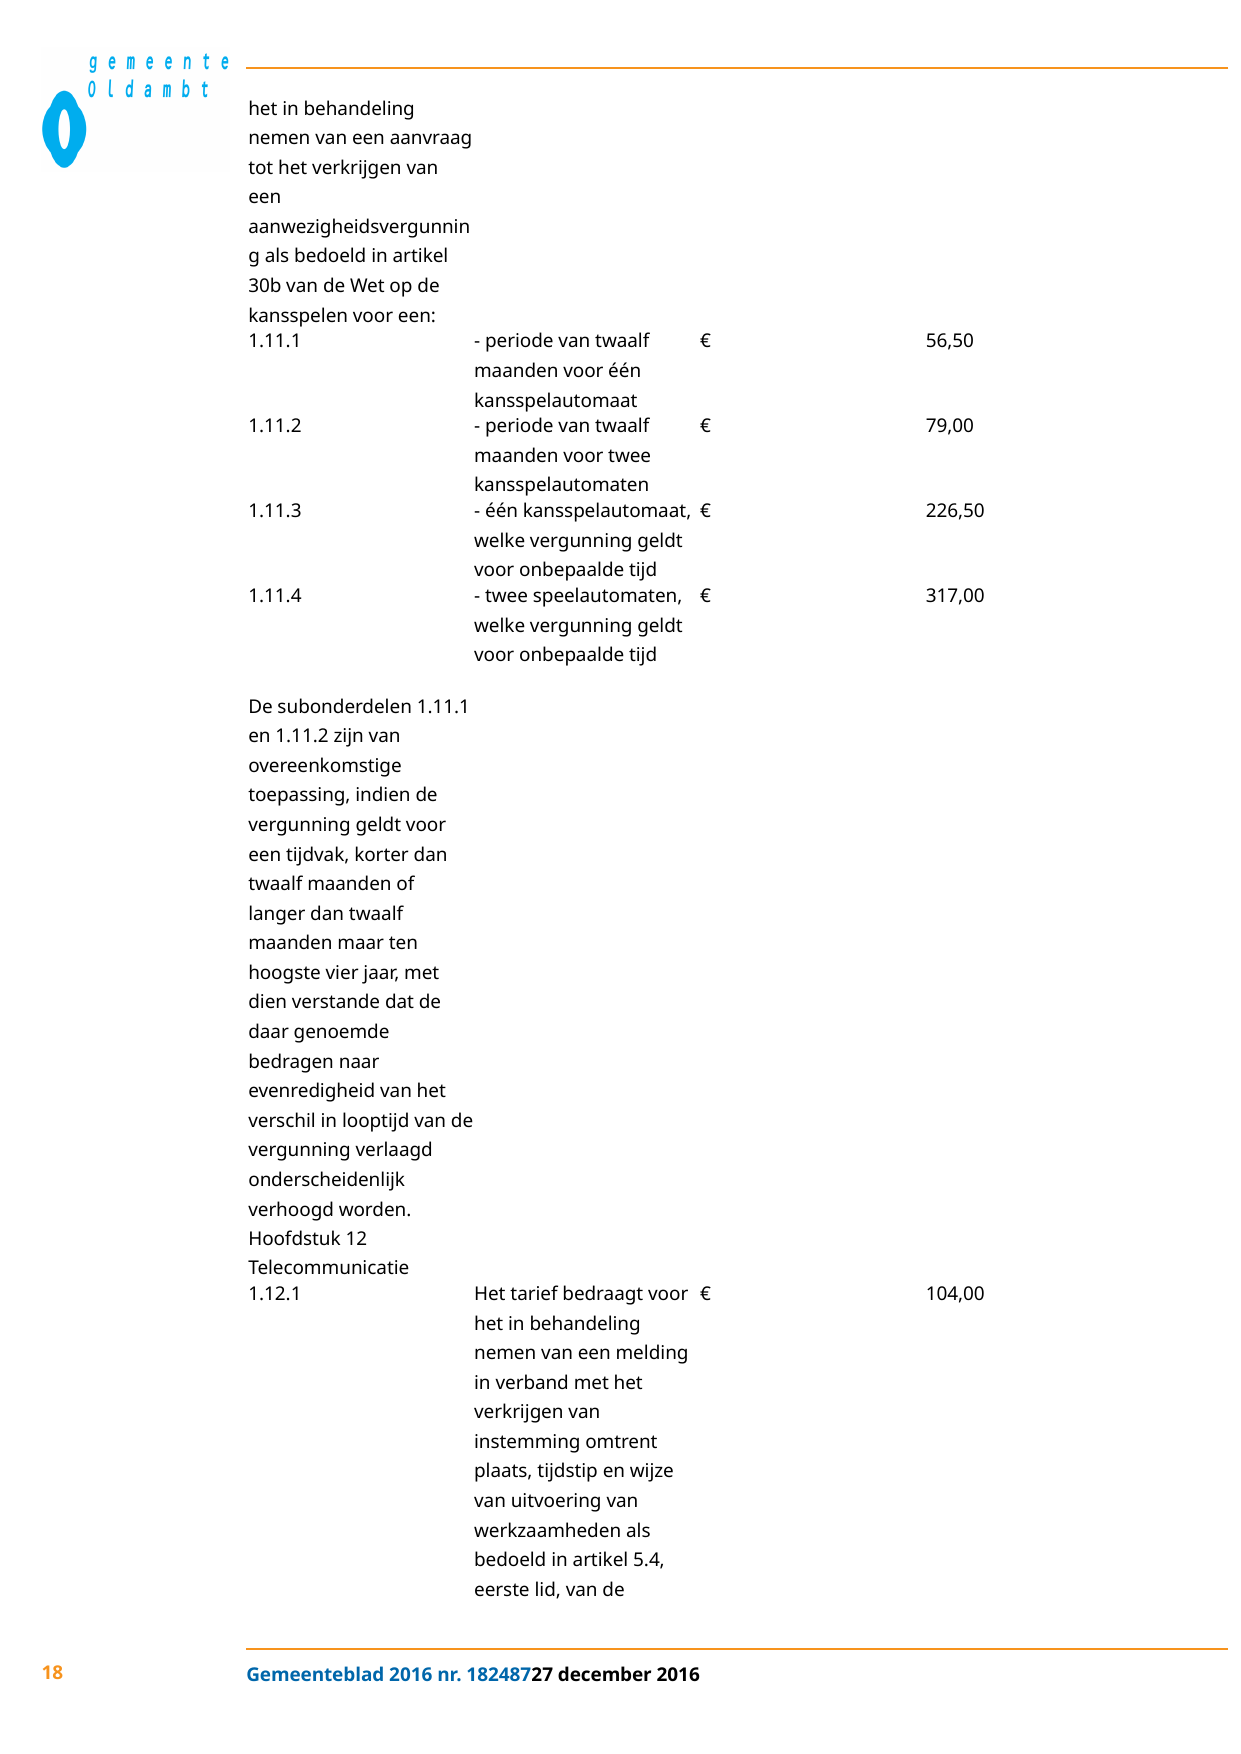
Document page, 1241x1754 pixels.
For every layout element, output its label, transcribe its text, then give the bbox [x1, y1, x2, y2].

table_cell [474, 667, 700, 693]
table_cell 104,00 [926, 1280, 1152, 1602]
table_header [700, 1225, 926, 1280]
table_cell 1.11.1 [248, 328, 474, 412]
table_cell [700, 693, 926, 1222]
table_cell 317,00 [926, 582, 1152, 667]
table_cell € [700, 328, 926, 412]
table_cell Het tarief bedraagt voor het in behandeling nemen van een melding in verband met het verkrijgen van instemming omtrent plaats, tijdstip en wijze van uitvoering van werkzaamheden als bedoeld in artikel 5.4, eerste lid, van de [474, 1280, 700, 1602]
table_cell 56,50 [926, 328, 1152, 412]
table_cell € [700, 582, 926, 667]
table_cell - één kansspelautomaat, welke vergunning geldt voor onbepaalde tijd [474, 498, 700, 582]
table_cell 1.11.4 [248, 582, 474, 667]
table_cell [474, 95, 700, 328]
table_cell [700, 667, 926, 693]
table_cell [926, 667, 1152, 693]
table_cell 226,50 [926, 498, 1152, 582]
table_header Hoofdstuk 12 Telecommunicatie [248, 1225, 474, 1280]
table_cell € [700, 413, 926, 497]
table_cell 1.12.1 [248, 1280, 474, 1602]
table_cell 1.11.2 [248, 413, 474, 497]
table_cell [248, 667, 474, 693]
table_cell € [700, 498, 926, 582]
table_header [474, 1225, 700, 1280]
table_cell De subonderdelen 1.11.1 en 1.11.2 zijn van overeenkomstige toepassing, indien de vergunning geldt voor een tijdvak, korter dan twaalf maanden of langer dan twaalf maanden maar ten hoogste vier jaar, met dien verstande dat de daar genoemde bedragen naar evenredigheid van het verschil in looptijd van de vergunning verlaagd onderscheidenlijk verhoogd worden. [248, 693, 474, 1222]
table_cell het in behandeling nemen van een aanvraag tot het verkrijgen van een aanwezigheidsvergunning als bedoeld in artikel 30b van de Wet op de kansspelen voor een: [248, 95, 474, 328]
table_cell 1.11.3 [248, 498, 474, 582]
table_cell 79,00 [926, 413, 1152, 497]
table_cell - periode van twaalf maanden voor één kansspelautomaat [474, 328, 700, 412]
table_cell - periode van twaalf maanden voor twee kansspelautomaten [474, 413, 700, 497]
table_cell [474, 693, 700, 1222]
picture [41, 47, 231, 172]
table_cell - twee speelautomaten, welke vergunning geldt voor onbepaalde tijd [474, 582, 700, 667]
table_cell € [700, 1280, 926, 1602]
table_cell [700, 95, 926, 328]
